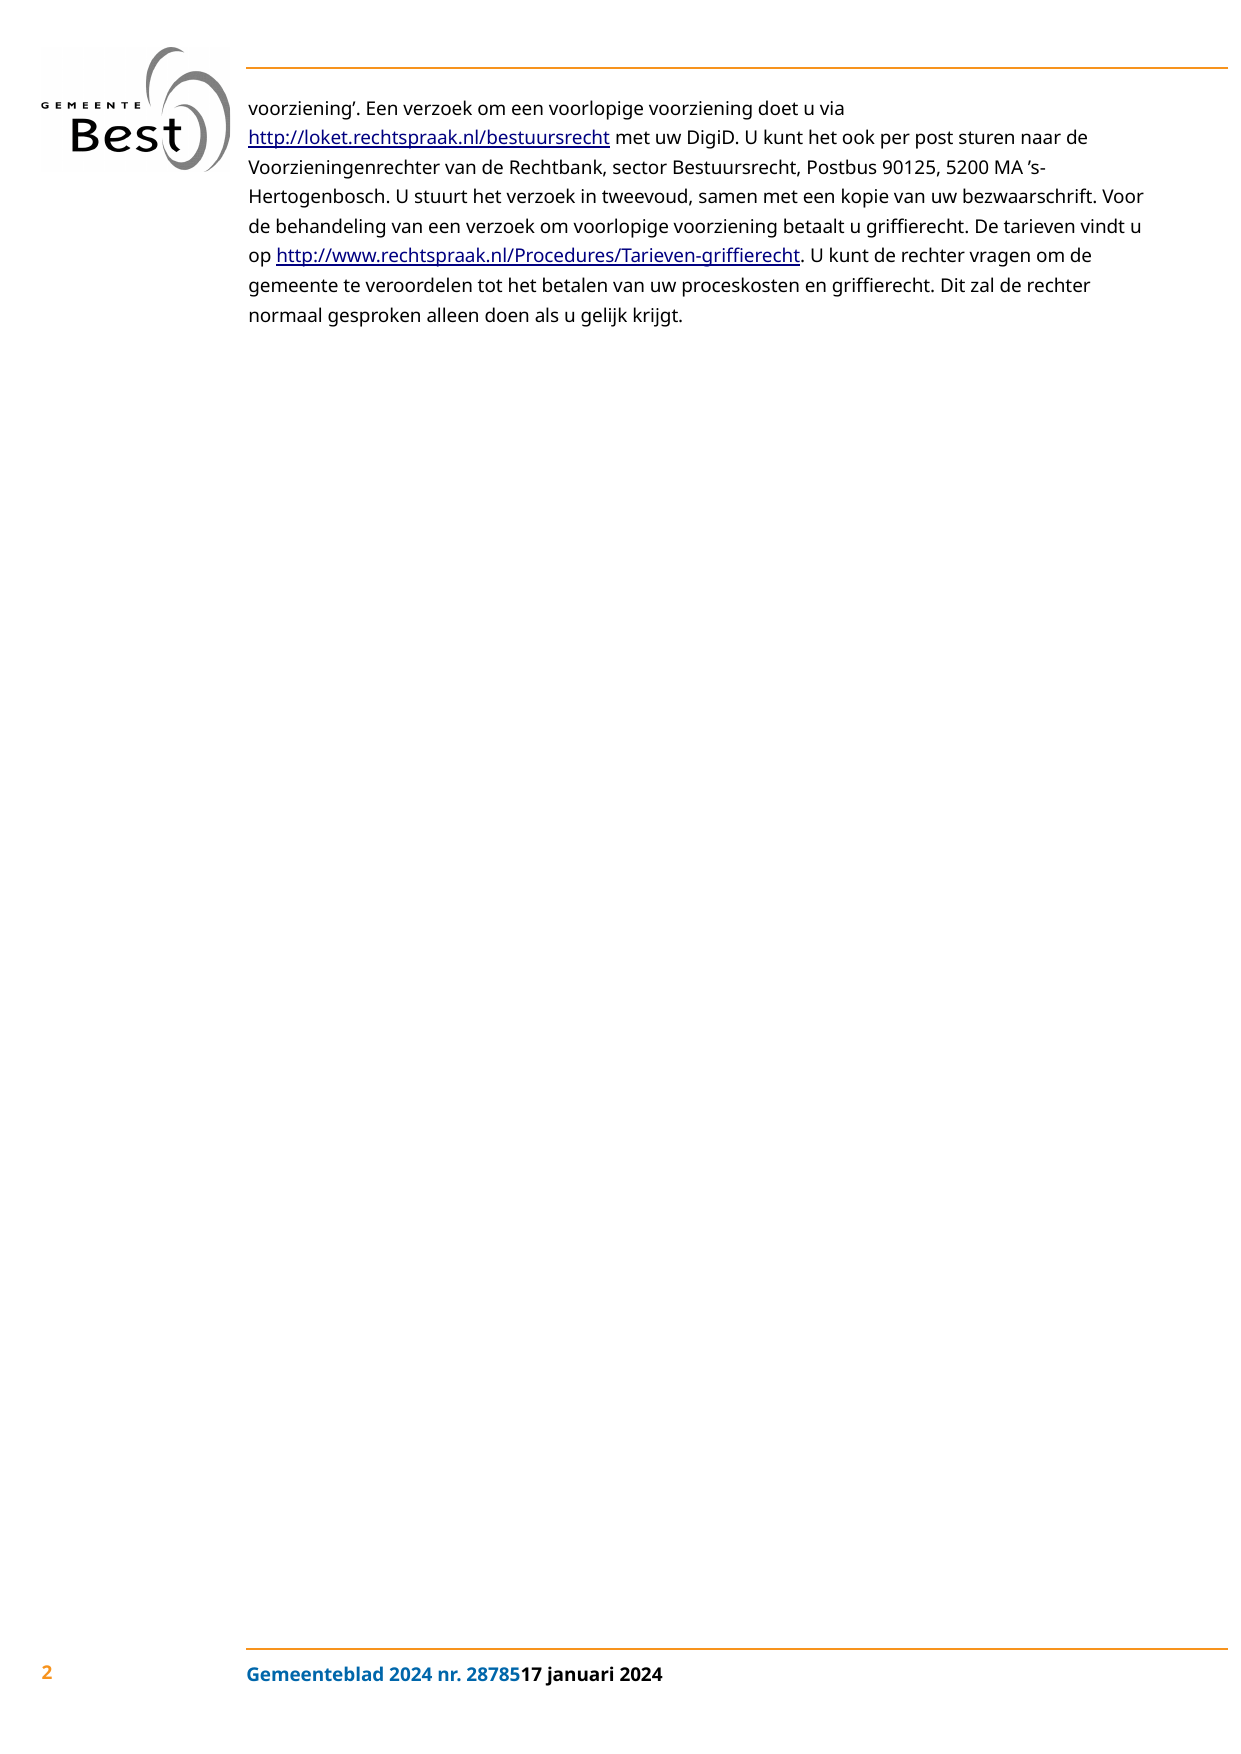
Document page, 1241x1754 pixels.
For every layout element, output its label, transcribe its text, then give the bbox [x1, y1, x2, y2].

picture [41, 47, 231, 172]
text voorziening’. Een verzoek om een voorlopige voorziening doet u via http://loket.rechtspraak.nl/bestuursrecht met uw DigiD. U kunt het ook per post sturen naar de Voorzieningenrechter van de Rechtbank, sector Bestuursrecht, Postbus 90125, 5200 MA ’s-Hertogenbosch. U stuurt het verzoek in tweevoud, samen met een kopie van uw bezwaarschrift. Voor de behandeling van een verzoek om voorlopige voorziening betaalt u griffierecht. De tarieven vindt u op http://www.rechtspraak.nl/Procedures/Tarieven-griffierecht. U kunt de rechter vragen om de gemeente te veroordelen tot het betalen van uw proceskosten en griffierecht. Dit zal de rechter normaal gesproken alleen doen als u gelijk krijgt. [248, 95, 1152, 328]
